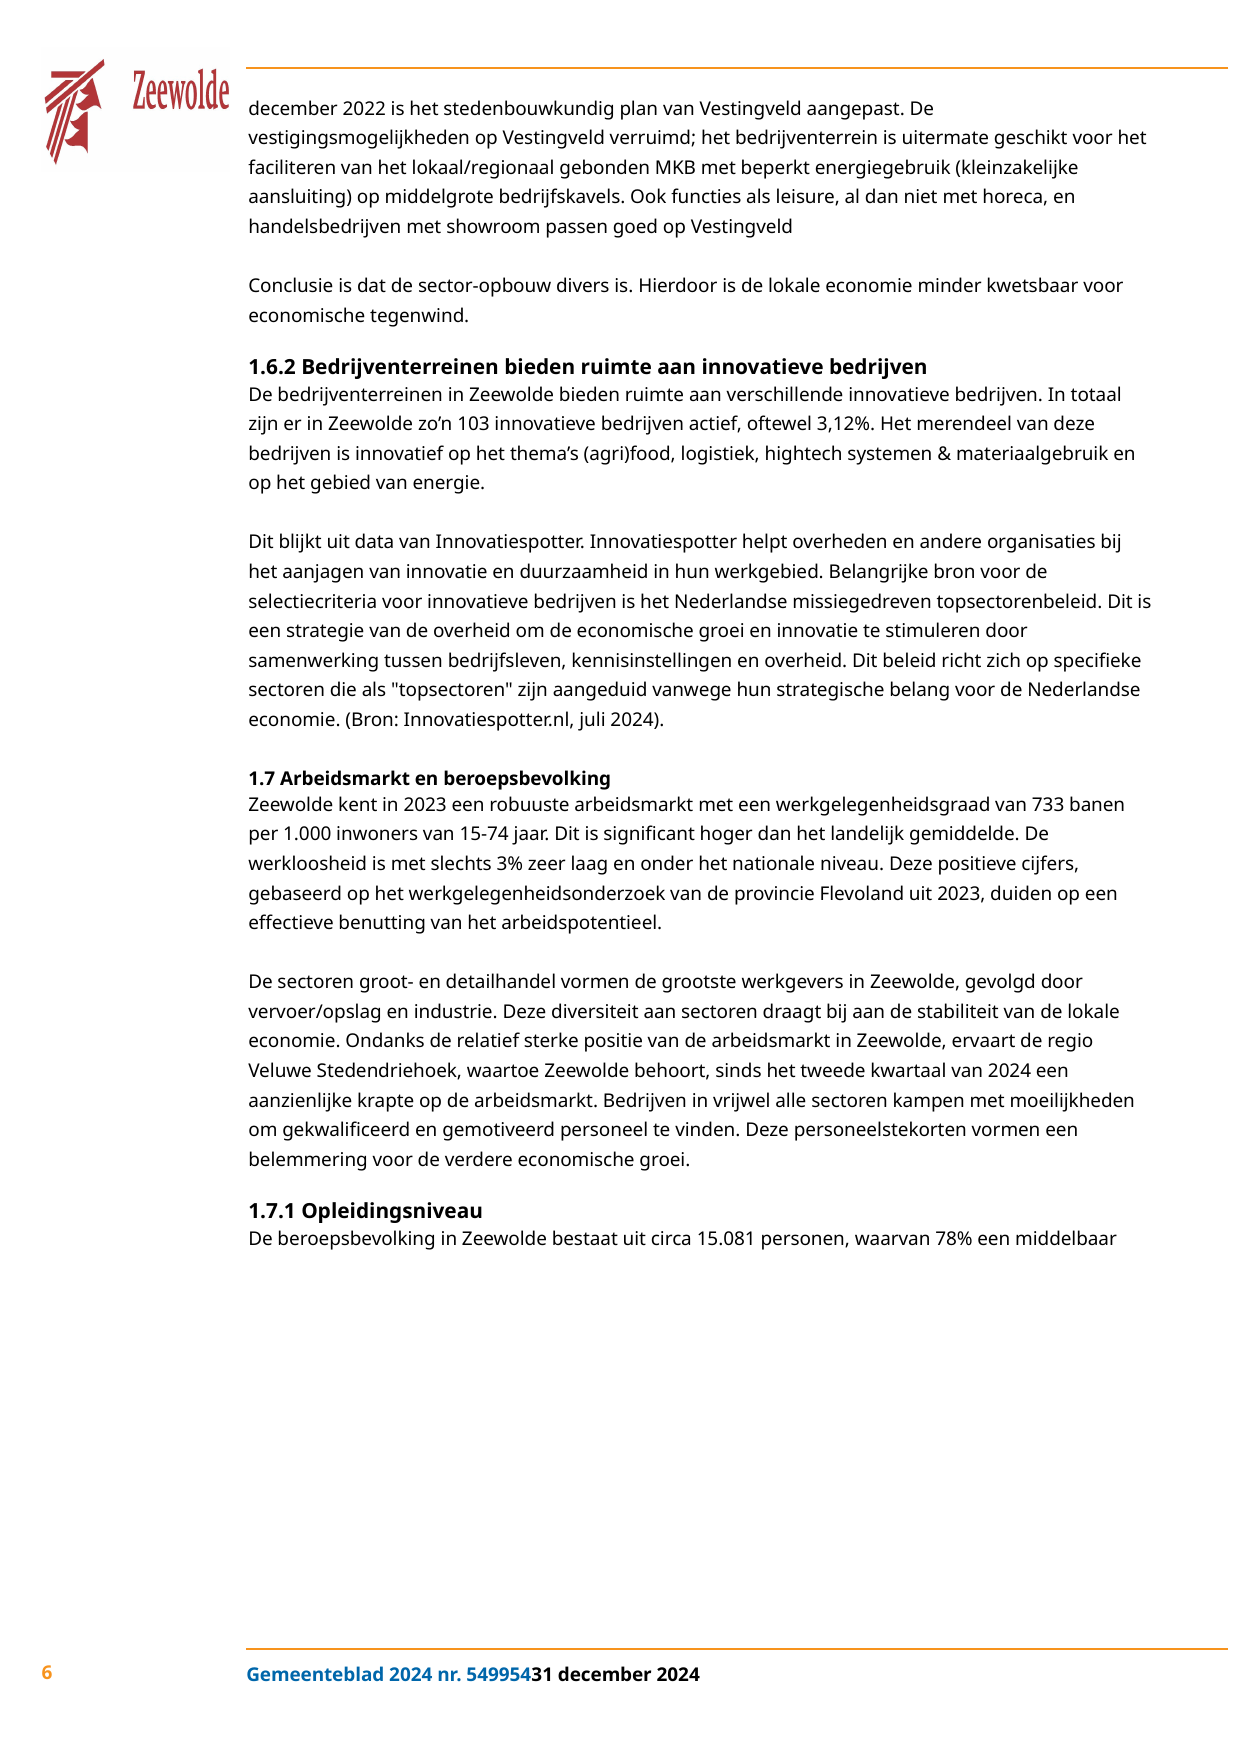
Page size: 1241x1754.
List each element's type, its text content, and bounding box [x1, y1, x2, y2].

text Conclusie is dat de sector-opbouw divers is. Hierdoor is de lokale economie minder kwetsbaar voor economische tegenwind. [248, 272, 1152, 328]
text december 2022 is het stedenbouwkundig plan van Vestingveld aangepast. De vestigingsmogelijkheden op Vestingveld verruimd; het bedrijventerrein is uitermate geschikt voor het faciliteren van het lokaal/regionaal gebonden MKB met beperkt energiegebruik (kleinzakelijke aansluiting) op middelgrote bedrijfskavels. Ook functies als leisure, al dan niet met horeca, en handelsbedrijven met showroom passen goed op Vestingveld [248, 95, 1152, 239]
text De beroepsbevolking in Zeewolde bestaat uit circa 15.081 personen, waarvan 78% een middelbaar [248, 1225, 1152, 1251]
text 1.7.1 Opleidingsniveau [248, 1196, 1152, 1225]
text Zeewolde kent in 2023 een robuuste arbeidsmarkt met een werkgelegenheidsgraad van 733 banen per 1.000 inwoners van 15-74 jaar. Dit is significant hoger dan het landelijk gemiddelde. De werkloosheid is met slechts 3% zeer laag en onder het nationale niveau. Deze positieve cijfers, gebaseerd op het werkgelegenheidsonderzoek van de provincie Flevoland uit 2023, duiden op een effectieve benutting van het arbeidspotentieel. [248, 791, 1152, 935]
text 1.7 Arbeidsmarkt en beroepsbevolking [248, 765, 1152, 791]
text De sectoren groot- en detailhandel vormen de grootste werkgevers in Zeewolde, gevolgd door vervoer/opslag en industrie. Deze diversiteit aan sectoren draagt bij aan de stabiliteit van de lokale economie. Ondanks de relatief sterke positie van de arbeidsmarkt in Zeewolde, ervaart de regio Veluwe Stedendriehoek, waartoe Zeewolde behoort, sinds het tweede kwartaal van 2024 een aanzienlijke krapte op de arbeidsmarkt. Bedrijven in vrijwel alle sectoren kampen met moeilijkheden om gekwalificeerd en gemotiveerd personeel te vinden. Deze personeelstekorten vormen een belemmering voor de verdere economische groei. [248, 968, 1152, 1172]
text De bedrijventerreinen in Zeewolde bieden ruimte aan verschillende innovatieve bedrijven. In totaal zijn er in Zeewolde zo’n 103 innovatieve bedrijven actief, oftewel 3,12%. Het merendeel van deze bedrijven is innovatief op het thema’s (agri)food, logistiek, hightech systemen & materiaalgebruik en op het gebied van energie. [248, 381, 1152, 495]
text Dit blijkt uit data van Innovatiespotter. Innovatiespotter helpt overheden en andere organisaties bij het aanjagen van innovatie en duurzaamheid in hun werkgebied. Belangrijke bron voor de selectiecriteria voor innovatieve bedrijven is het Nederlandse missiegedreven topsectorenbeleid. Dit is een strategie van de overheid om de economische groei en innovatie te stimuleren door samenwerking tussen bedrijfsleven, kennisinstellingen en overheid. Dit beleid richt zich op specifieke sectoren die als "topsectoren" zijn aangeduid vanwege hun strategische belang voor de Nederlandse economie. (Bron: Innovatiespotter.nl, juli 2024). [248, 529, 1152, 732]
text 1.6.2 Bedrijventerreinen bieden ruimte aan innovatieve bedrijven [248, 352, 1152, 381]
picture [41, 47, 231, 172]
